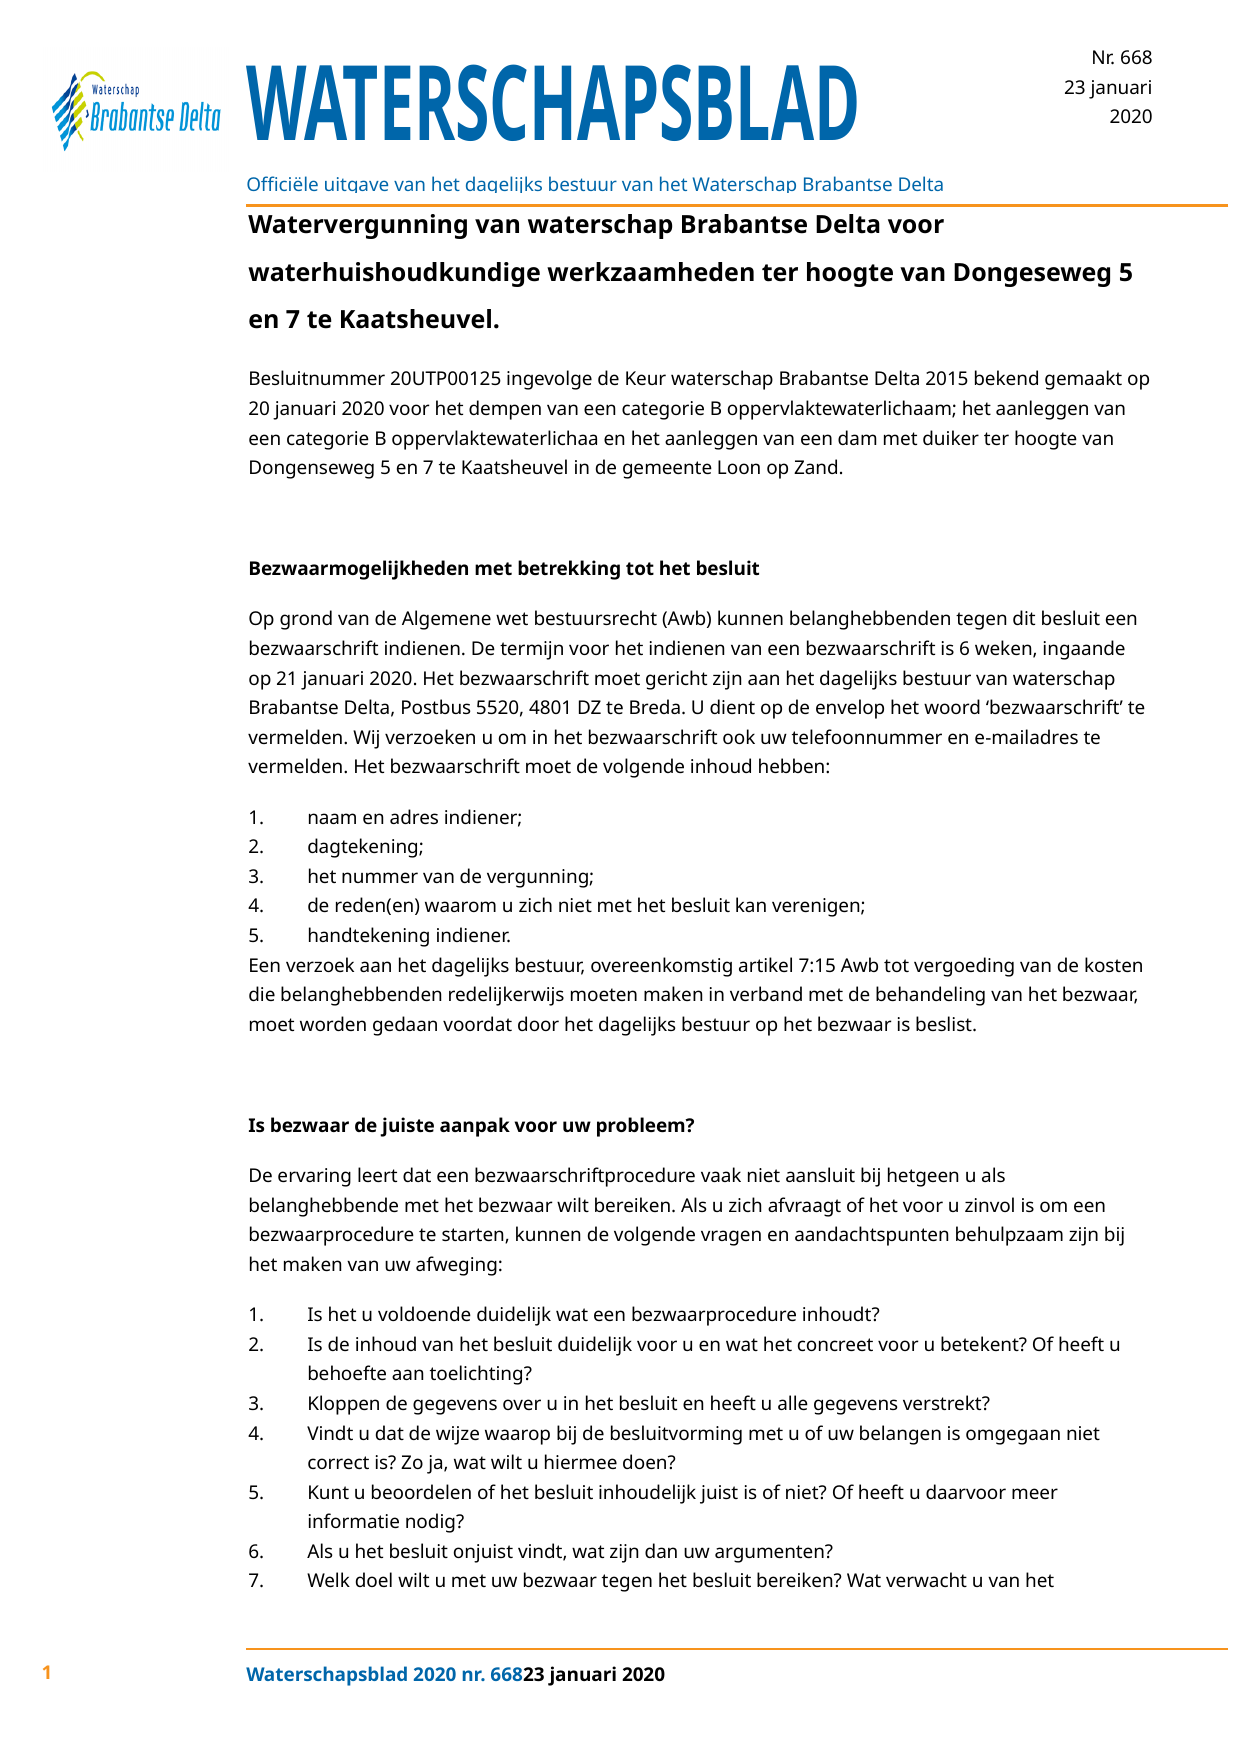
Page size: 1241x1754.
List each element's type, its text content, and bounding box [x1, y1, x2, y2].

list Kunt u beoordelen of het besluit inhoudelijk juist is of niet? Of heeft u daarvoor meer informatie nodig? [248, 1479, 1152, 1534]
picture [41, 47, 231, 172]
text Besluitnummer 20UTP00125 ingevolge de Keur waterschap Brabantse Delta 2015 bekend gemaakt op 20 januari 2020 voor het dempen van een categorie B oppervlaktewaterlichaam; het aanleggen van een categorie B oppervlaktewaterlichaa en het aanleggen van een dam met duiker ter hoogte van Dongenseweg 5 en 7 te Kaatsheuvel in de gemeente Loon op Zand. [248, 366, 1152, 480]
list Als u het besluit onjuist vindt, wat zijn dan uw argumenten? [248, 1538, 1152, 1564]
text Is bezwaar de juiste aanpak voor uw probleem? [248, 1112, 1152, 1137]
list Is de inhoud van het besluit duidelijk voor u en wat het concreet voor u betekent? Of heeft u behoefte aan toelichting? [248, 1331, 1152, 1386]
list de reden(en) waarom u zich niet met het besluit kan verenigen; [248, 893, 1152, 918]
text Bezwaarmogelijkheden met betrekking tot het besluit [248, 555, 1152, 581]
list Vindt u dat de wijze waarop bij de besluitvorming met u of uw belangen is omgegaan niet correct is? Zo ja, wat wilt u hiermee doen? [248, 1420, 1152, 1475]
list Is het u voldoende duidelijk wat een bezwaarprocedure inhoudt? [248, 1301, 1152, 1327]
text Watervergunning van waterschap Brabantse Delta voor waterhuishoudkundige werkzaamheden ter hoogte van Dongeseweg 5 en 7 te Kaatsheuvel. [248, 207, 1152, 336]
list het nummer van de vergunning; [248, 863, 1152, 889]
text Op grond van de Algemene wet bestuursrecht (Awb) kunnen belanghebbenden tegen dit besluit een bezwaarschrift indienen. De termijn voor het indienen van een bezwaarschrift is 6 weken, ingaande op 21 januari 2020. Het bezwaarschrift moet gericht zijn aan het dagelijks bestuur van waterschap Brabantse Delta, Postbus 5520, 4801 DZ te Breda. U dient op de envelop het woord ‘bezwaarschrift’ te vermelden. Wij verzoeken u om in het bezwaarschrift ook uw telefoonnummer en e‑mailadres te vermelden. Het bezwaarschrift moet de volgende inhoud hebben: [248, 606, 1152, 779]
list Kloppen de gegevens over u in het besluit en heeft u alle gegevens verstrekt? [248, 1390, 1152, 1416]
list naam en adres indiener; [248, 804, 1152, 829]
list handtekening indiener. [248, 922, 1152, 948]
list Welk doel wilt u met uw bezwaar tegen het besluit bereiken? Wat verwacht u van het [248, 1568, 1152, 1593]
text Een verzoek aan het dagelijks bestuur, overeenkomstig artikel 7:15 Awb tot vergoeding van de kosten die belanghebbenden redelijkerwijs moeten maken in verband met de behandeling van het bezwaar, moet worden gedaan voordat door het dagelijks bestuur op het bezwaar is beslist. [248, 952, 1152, 1037]
list dagtekening; [248, 833, 1152, 859]
text De ervaring leert dat een bezwaarschriftprocedure vaak niet aansluit bij hetgeen u als belanghebbende met het bezwaar wilt bereiken. Als u zich afvraagt of het voor u zinvol is om een bezwaarprocedure te starten, kunnen de volgende vragen en aandachtspunten behulpzaam zijn bij het maken van uw afweging: [248, 1162, 1152, 1277]
